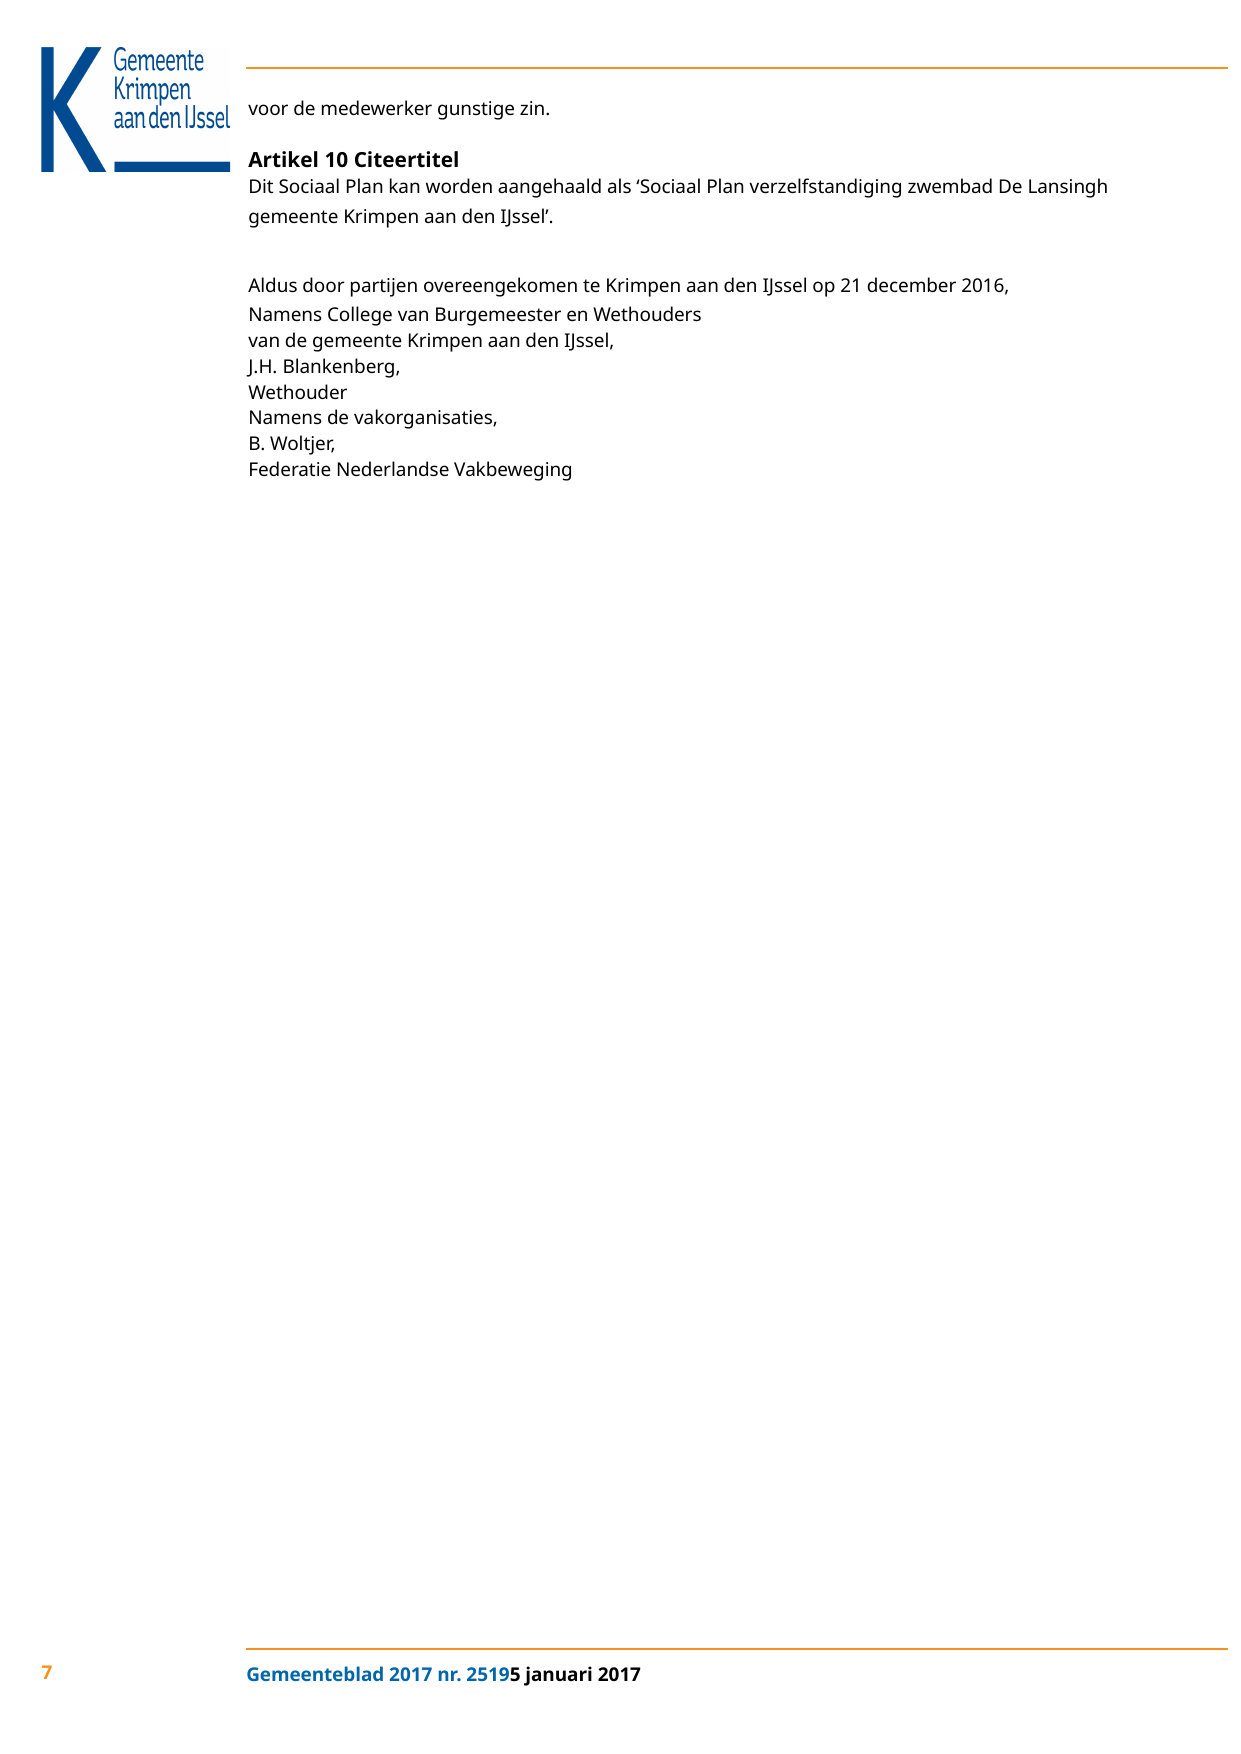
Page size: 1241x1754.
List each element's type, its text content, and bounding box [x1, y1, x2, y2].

text Namens College van Burgemeester en Wethouders [248, 302, 1152, 327]
text J.H. Blankenberg, [248, 353, 1152, 379]
text Aldus door partijen overeengekomen te Krimpen aan den IJssel op 21 december 2016, [248, 272, 1152, 298]
text Wethouder [248, 379, 1152, 404]
text Artikel 10 Citeertitel [248, 145, 1152, 174]
text van de gemeente Krimpen aan den IJssel, [248, 327, 1152, 353]
text B. Woltjer, [248, 430, 1152, 456]
text Federatie Nederlandse Vakbeweging [248, 456, 1152, 482]
text Dit Sociaal Plan kan worden aangehaald als ‘Sociaal Plan verzelfstandiging zwembad De Lansingh gemeente Krimpen aan den IJssel’. [248, 174, 1152, 229]
text Namens de vakorganisaties, [248, 404, 1152, 430]
text voor de medewerker gunstige zin. [248, 95, 1152, 121]
picture [41, 47, 231, 172]
